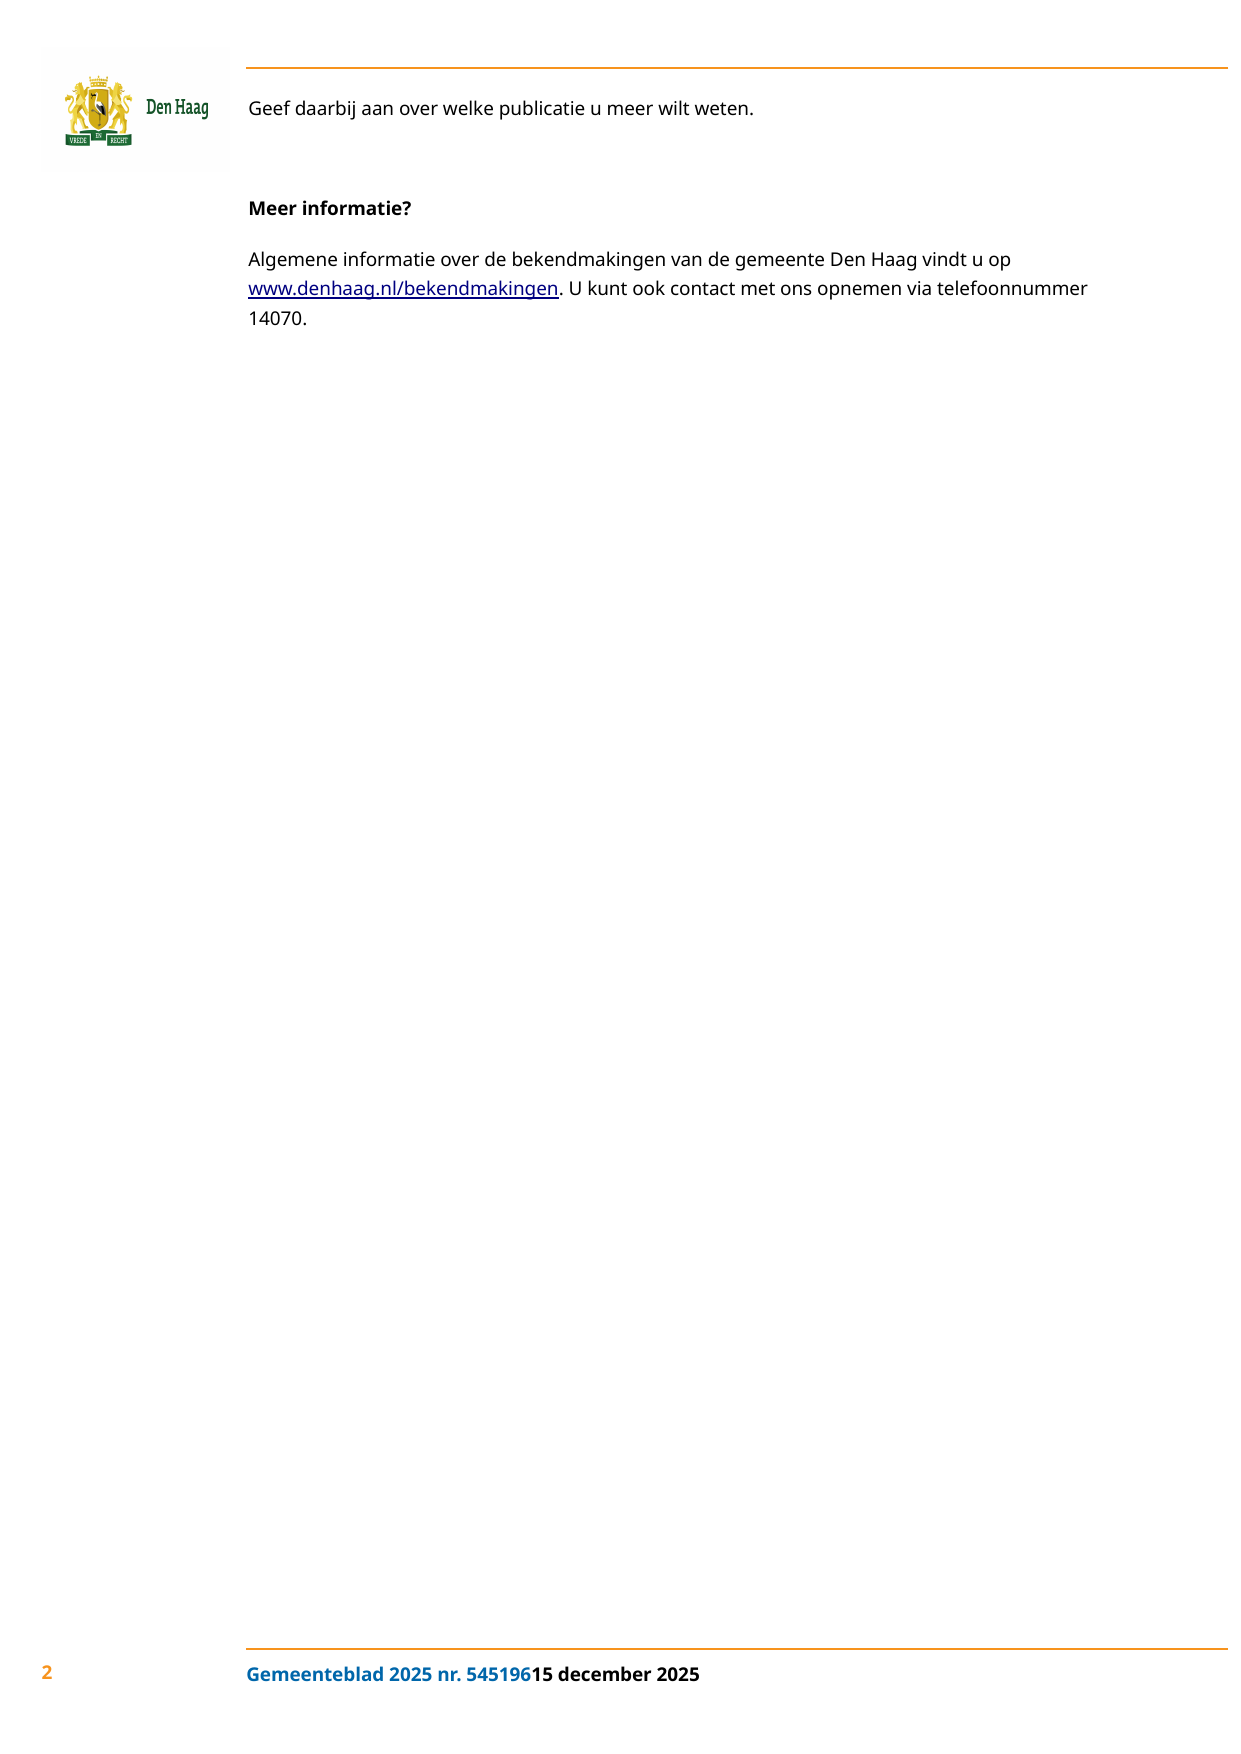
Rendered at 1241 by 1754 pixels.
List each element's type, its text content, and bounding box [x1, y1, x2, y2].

text Algemene informatie over de bekendmakingen van de gemeente Den Haag vindt u op www.denhaag.nl/bekendmakingen. U kunt ook contact met ons opnemen via telefoonnummer 14070. [248, 246, 1152, 331]
picture [41, 47, 231, 172]
text Meer informatie? [248, 196, 1152, 221]
text Geef daarbij aan over welke publicatie u meer wilt weten. [248, 95, 1152, 121]
